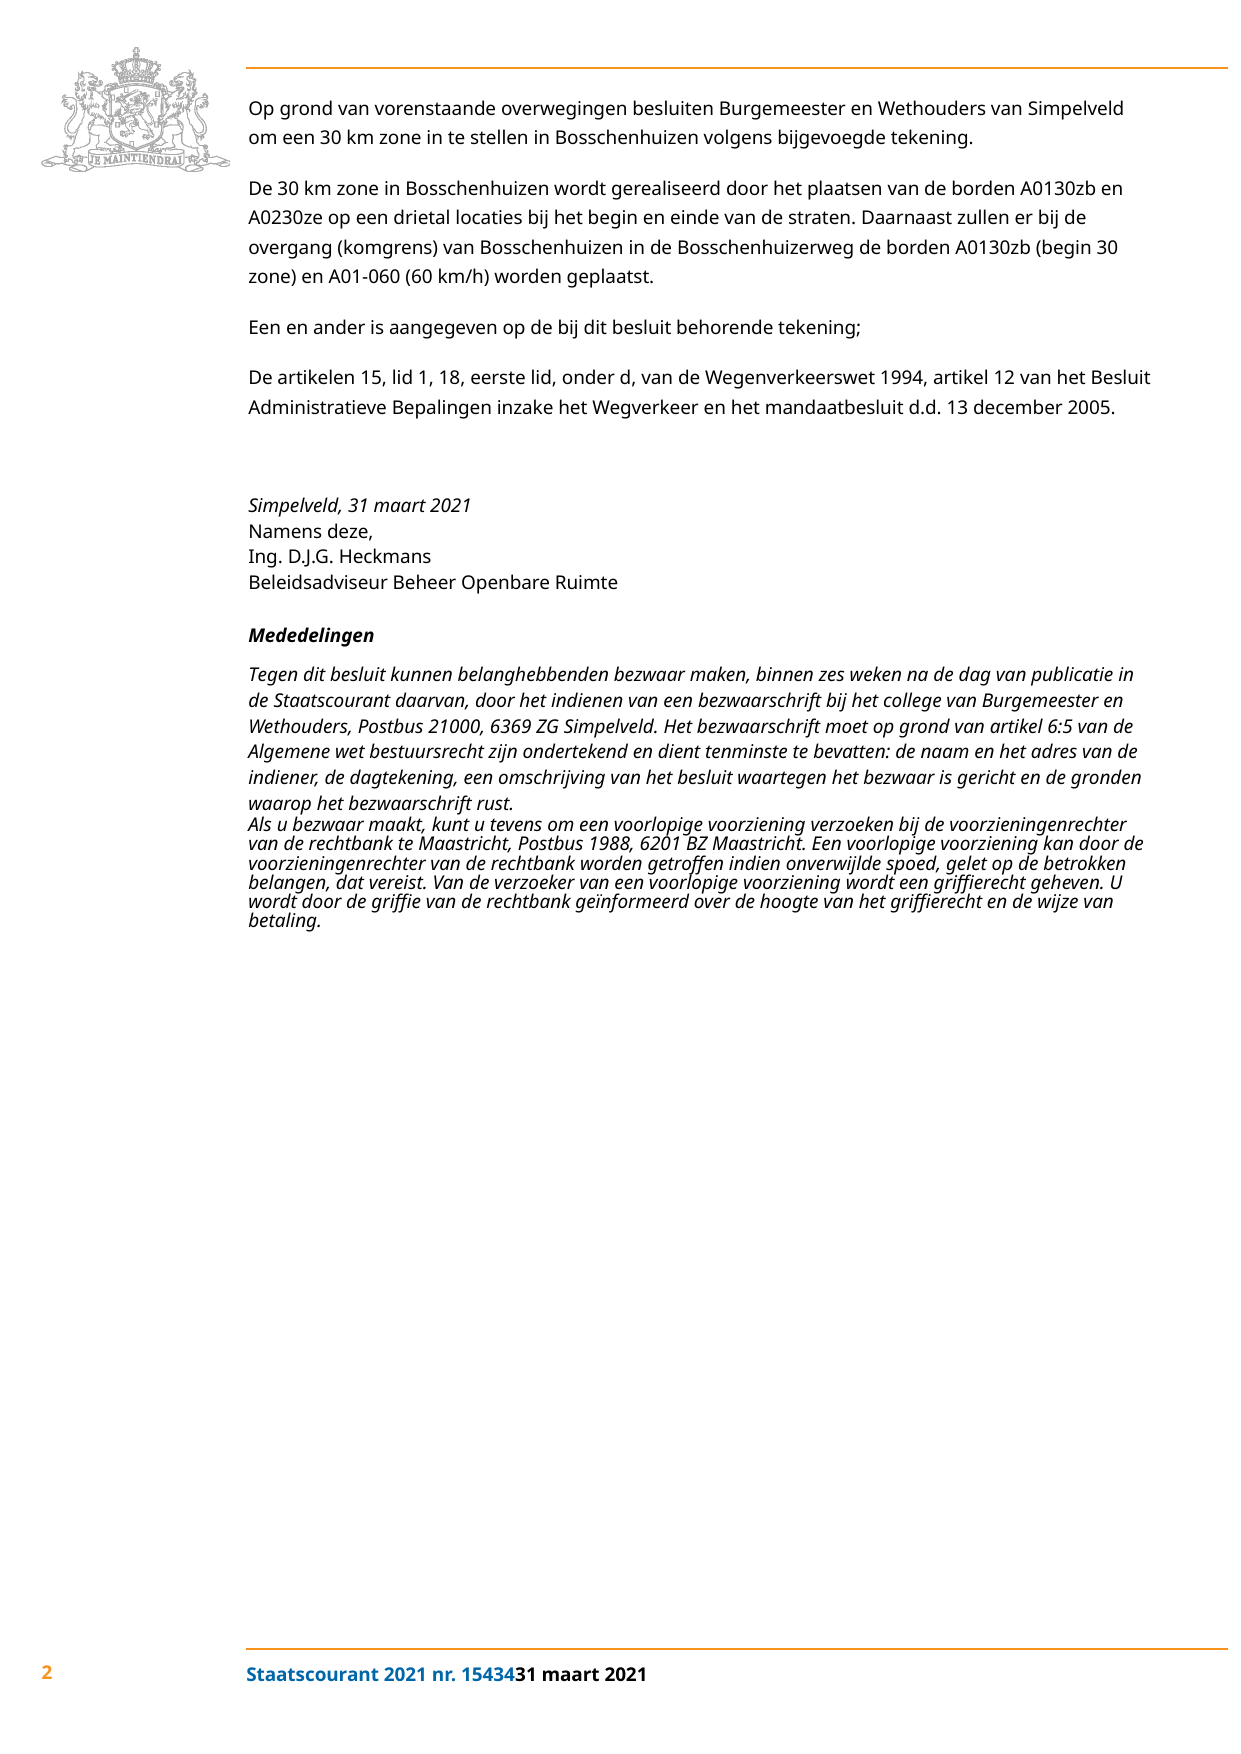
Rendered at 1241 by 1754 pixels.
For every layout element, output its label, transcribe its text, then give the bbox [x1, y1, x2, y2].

text Mededelingen [248, 622, 1152, 648]
text Een en ander is aangegeven op de bij dit besluit behorende tekening; [248, 314, 1152, 340]
text Simpelveld, 31 maart 2021 [248, 492, 1152, 518]
text Beleidsadviseur Beheer Openbare Ruimte [248, 569, 1152, 595]
text Ing. D.J.G. Heckmans [248, 544, 1152, 569]
text De artikelen 15, lid 1, 18, eerste lid, onder d, van de Wegenverkeerswet 1994, artikel 12 van het Besluit Administratieve Bepalingen inzake het Wegverkeer en het mandaatbesluit d.d. 13 december 2005. [248, 364, 1152, 420]
text Als u bezwaar maakt, kunt u tevens om een voorlopige voorziening verzoeken bij de voorzieningenrechter van de rechtbank te Maastricht, Postbus 1988, 6201 BZ Maastricht. Een voorlopige voorziening kan door de voorzieningenrechter van de rechtbank worden getroffen indien onverwijlde spoed, gelet op de betrokken belangen, dat vereist. Van de verzoeker van een voorlopige voorziening wordt een griffierecht geheven. U wordt door de griffie van de rechtbank geïnformeerd over de hoogte van het griffierecht en de wijze van betaling. [248, 816, 1152, 932]
text Op grond van vorenstaande overwegingen besluiten Burgemeester en Wethouders van Simpelveld om een 30 km zone in te stellen in Bosschenhuizen volgens bijgevoegde tekening. [248, 95, 1152, 150]
text Namens deze, [248, 518, 1152, 544]
text Tegen dit besluit kunnen belanghebbenden bezwaar maken, binnen zes weken na de dag van publicatie in de Staatscourant daarvan, door het indienen van een bezwaarschrift bij het college van Burgemeester en Wethouders, Postbus 21000, 6369 ZG Simpelveld. Het bezwaarschrift moet op grond van artikel 6:5 van de Algemene wet bestuursrecht zijn ondertekend en dient tenminste te bevatten: de naam en het adres van de indiener, de dagtekening, een omschrijving van het besluit waartegen het bezwaar is gericht en de gronden waarop het bezwaarschrift rust. [248, 662, 1152, 816]
text De 30 km zone in Bosschenhuizen wordt gerealiseerd door het plaatsen van de borden A0130zb en A0230ze op een drietal locaties bij het begin en einde van de straten. Daarnaast zullen er bij de overgang (komgrens) van Bosschenhuizen in de Bosschenhuizerweg de borden A0130zb (begin 30 zone) en A01-060 (60 km/h) worden geplaatst. [248, 175, 1152, 289]
picture [41, 47, 231, 172]
